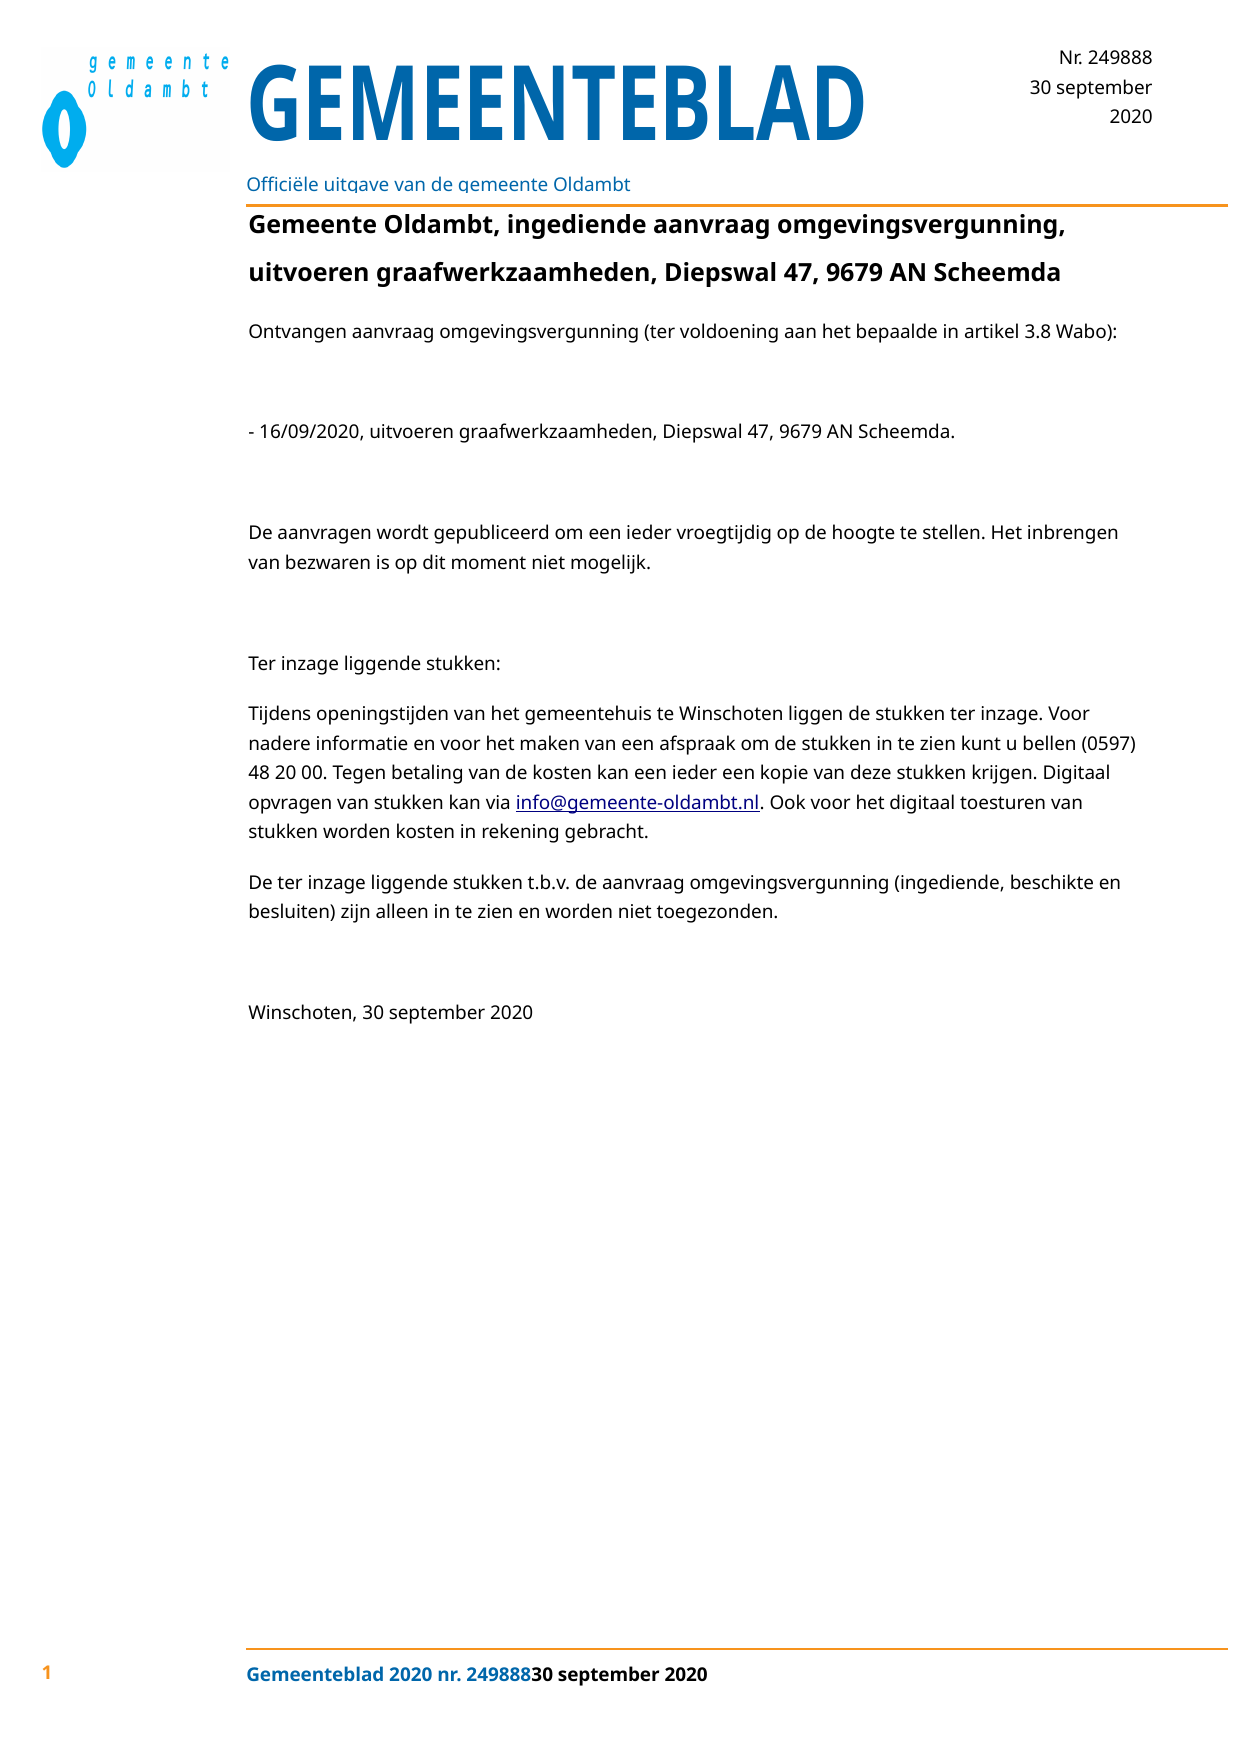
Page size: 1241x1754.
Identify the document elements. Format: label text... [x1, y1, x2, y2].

text Tijdens openingstijden van het gemeentehuis te Winschoten liggen de stukken ter inzage. Voor nadere informatie en voor het maken van een afspraak om de stukken in te zien kunt u bellen (0597) 48 20 00. Tegen betaling van de kosten kan een ieder een kopie van deze stukken krijgen. Digitaal opvragen van stukken kan via info@gemeente-oldambt.nl. Ook voor het digitaal toesturen van stukken worden kosten in rekening gebracht. [248, 700, 1152, 844]
text Ontvangen aanvraag omgevingsvergunning (ter voldoening aan het bepaalde in artikel 3.8 Wabo): [248, 318, 1152, 344]
text Winschoten, 30 september 2020 [248, 999, 1152, 1025]
text De ter inzage liggende stukken t.b.v. de aanvraag omgevingsvergunning (ingediende, beschikte en besluiten) zijn alleen in te zien en worden niet toegezonden. [248, 869, 1152, 924]
text De aanvragen wordt gepubliceerd om een ieder vroegtijdig op de hoogte te stellen. Het inbrengen van bezwaren is op dit moment niet mogelijk. [248, 519, 1152, 575]
picture [41, 47, 231, 172]
text Ter inzage liggende stukken: [248, 650, 1152, 676]
text - 16/09/2020, uitvoeren graafwerkzaamheden, Diepswal 47, 9679 AN Scheemda. [248, 419, 1152, 444]
text Gemeente Oldambt, ingediende aanvraag omgevingsvergunning, uitvoeren graafwerkzaamheden, Diepswal 47, 9679 AN Scheemda [248, 207, 1152, 288]
